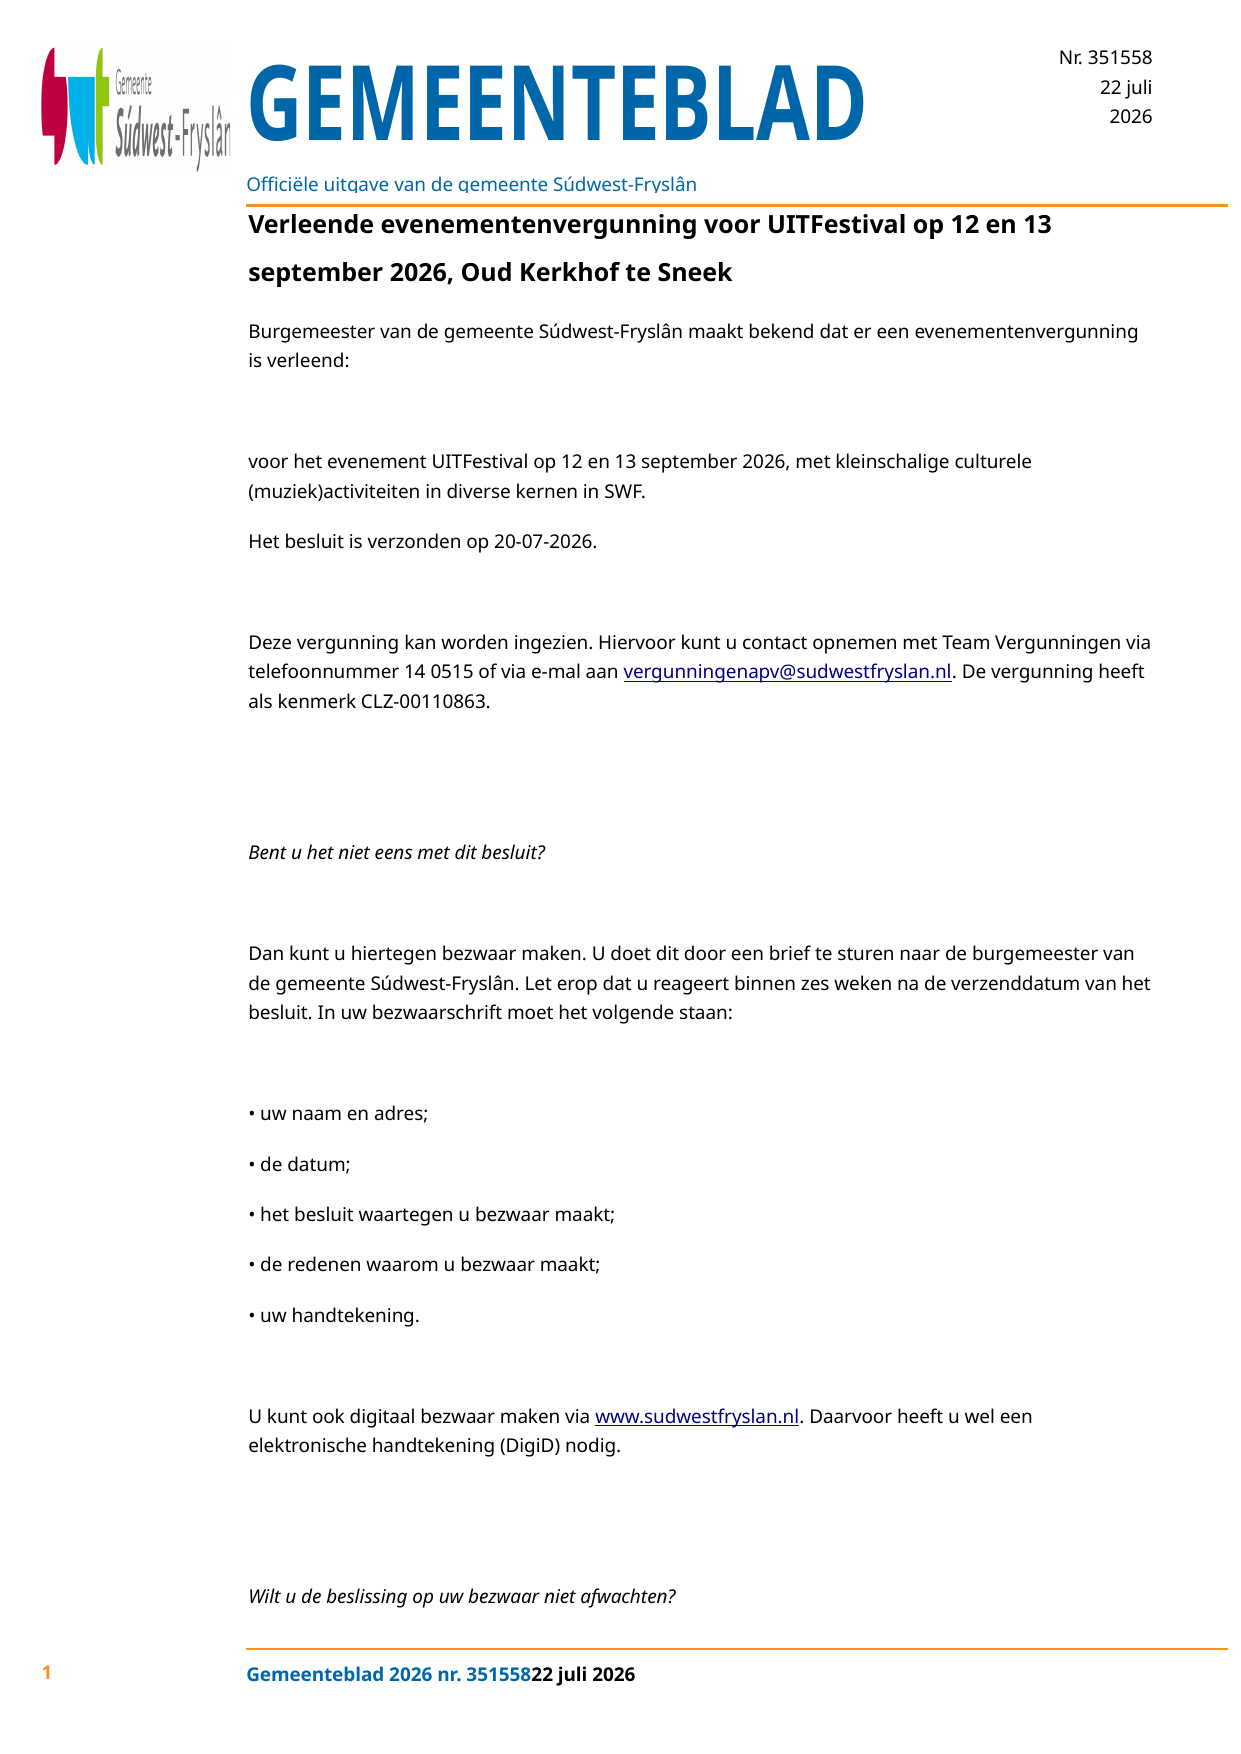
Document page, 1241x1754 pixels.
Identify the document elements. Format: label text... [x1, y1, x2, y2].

text • de datum; [248, 1151, 1152, 1177]
text U kunt ook digitaal bezwaar maken via www.sudwestfryslan.nl. Daarvoor heeft u wel een elektronische handtekening (DigiD) nodig. [248, 1403, 1152, 1458]
text • uw handtekening. [248, 1302, 1152, 1328]
text Wilt u de beslissing op uw bezwaar niet afwachten? [248, 1584, 1152, 1609]
text Het besluit is verzonden op 20-07-2026. [248, 528, 1152, 554]
text Burgemeester van de gemeente Súdwest-Fryslân maakt bekend dat er een evenementenvergunning is verleend: [248, 318, 1152, 373]
text • het besluit waartegen u bezwaar maakt; [248, 1201, 1152, 1227]
text Bent u het niet eens met dit besluit? [248, 839, 1152, 865]
text • de redenen waarom u bezwaar maakt; [248, 1252, 1152, 1277]
text Dan kunt u hiertegen bezwaar maken. U doet dit door een brief te sturen naar de burgemeester van de gemeente Súdwest-Fryslân. Let erop dat u reageert binnen zes weken na de verzenddatum van het besluit. In uw bezwaarschrift moet het volgende staan: [248, 940, 1152, 1025]
picture [41, 47, 231, 172]
text voor het evenement UITFestival op 12 en 13 september 2026, met kleinschalige culturele (muziek)activiteiten in diverse kernen in SWF. [248, 448, 1152, 504]
text Deze vergunning kan worden ingezien. Hiervoor kunt u contact opnemen met Team Vergunningen via telefoonnummer 14 0515 of via e-mal aan vergunningenapv@sudwestfryslan.nl. De vergunning heeft als kenmerk CLZ-00110863. [248, 629, 1152, 714]
text • uw naam en adres; [248, 1100, 1152, 1126]
text Verleende evenementenvergunning voor UITFestival op 12 en 13 september 2026, Oud Kerkhof te Sneek [248, 207, 1152, 288]
